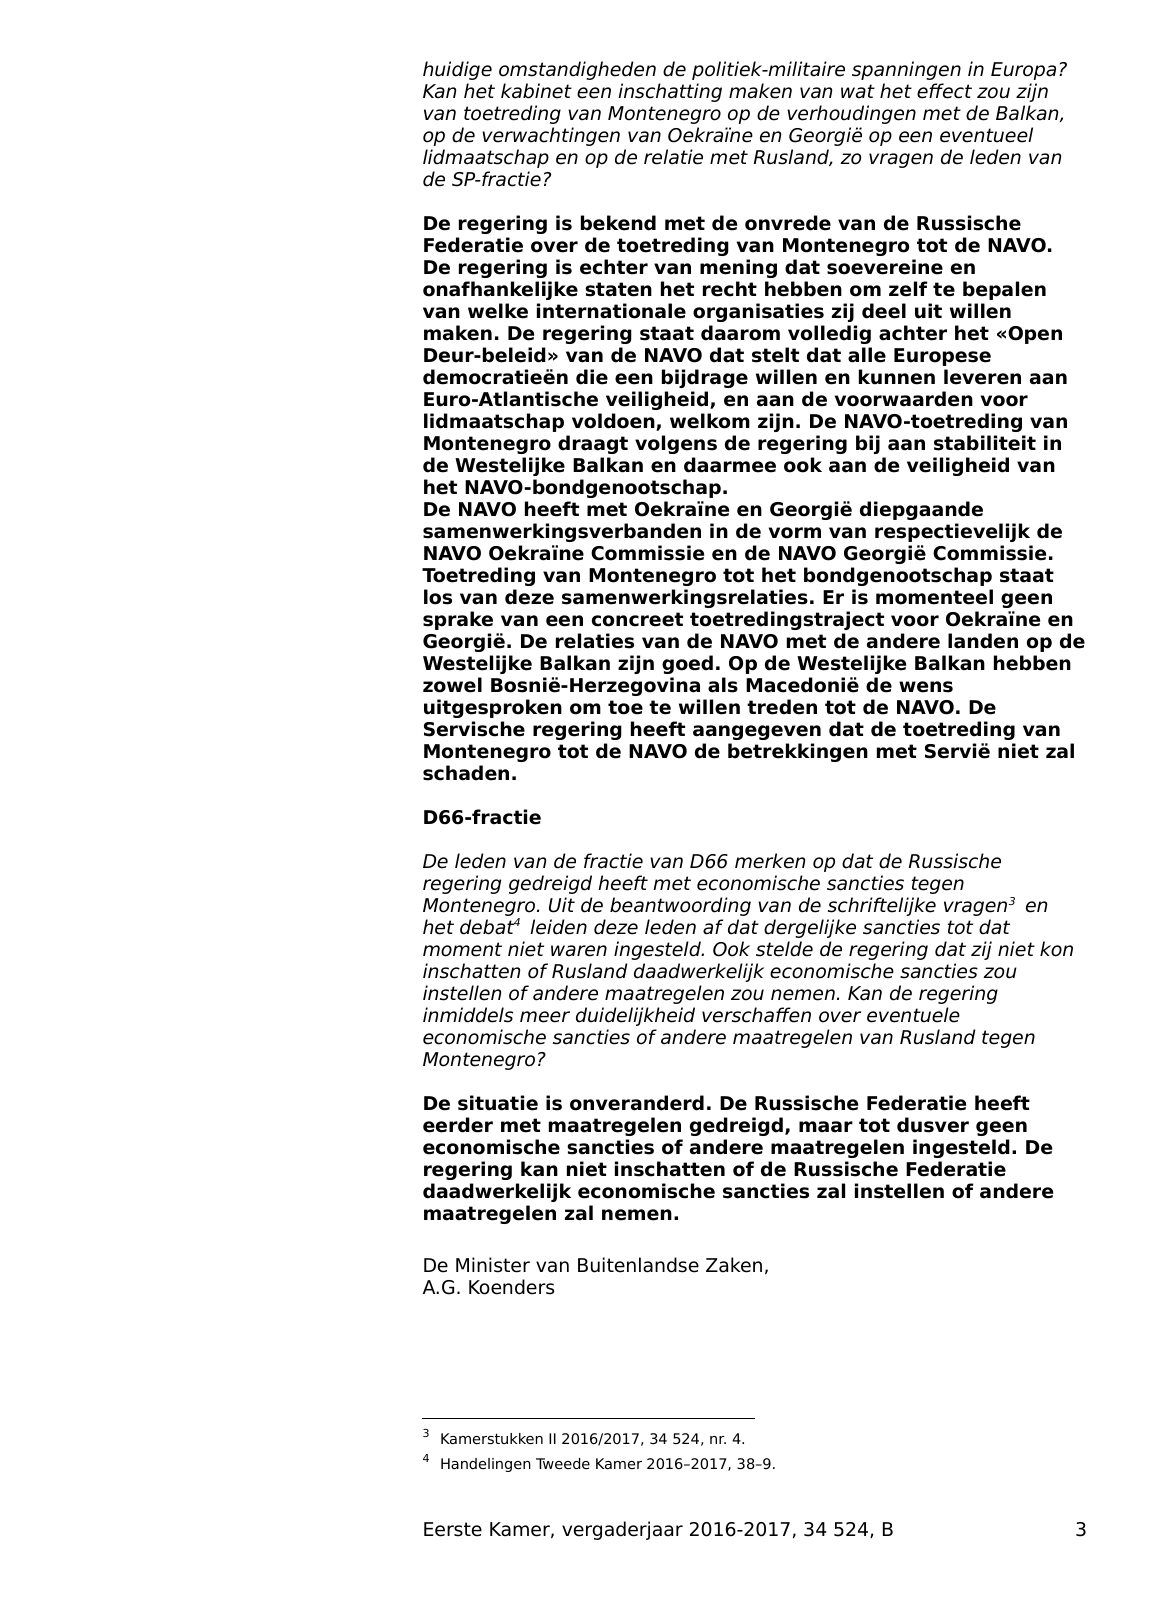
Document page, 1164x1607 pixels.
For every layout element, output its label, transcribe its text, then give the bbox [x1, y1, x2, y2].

text De situatie is onveranderd. De Russische Federatie heeft eerder met maatregelen gedreigd, maar tot dusver geen economische sancties of andere maatregelen ingesteld. De regering kan niet inschatten of de Russische Federatie daadwerkelijk economische sancties zal instellen of andere maatregelen zal nemen. [422, 1093, 1087, 1225]
subtitle D66-fractie [422, 807, 1087, 829]
text huidige omstandigheden de politiek-militaire spanningen in Europa? Kan het kabinet een inschatting maken van wat het effect zou zijn van toetreding van Montenegro op de verhoudingen met de Balkan, op de verwachtingen van Oekraïne en Georgië op een eventueel lidmaatschap en op de relatie met Rusland, zo vragen de leden van de SP-fractie? [422, 59, 1087, 191]
text De NAVO heeft met Oekraïne en Georgië diepgaande samenwerkingsverbanden in de vorm van respectievelijk de NAVO Oekraïne Commissie en de NAVO Georgië Commissie. Toetreding van Montenegro tot het bondgenootschap staat los van deze samenwerkingsrelaties. Er is momenteel geen sprake van een concreet toetredingstraject voor Oekraïne en Georgië. De relaties van de NAVO met de andere landen op de Westelijke Balkan zijn goed. Op de Westelijke Balkan hebben zowel Bosnië-Herzegovina als Macedonië de wens uitgesproken om toe te willen treden tot de NAVO. De Servische regering heeft aangegeven dat de toetreding van Montenegro tot de NAVO de betrekkingen met Servië niet zal schaden. [422, 499, 1087, 784]
text Kamerstukken II 2016/2017, 34 524, nr. 4. [422, 1427, 1087, 1449]
text De Minister van Buitenlandse Zaken, A.G. Koenders [422, 1255, 1087, 1299]
text De leden van de fractie van D66 merken op dat de Russische regering gedreigd heeft met economische sancties tegen Montenegro. Uit de beantwoording van de schriftelijke vragen en het debat leiden deze leden af dat dergelijke sancties tot dat moment niet waren ingesteld. Ook stelde de regering dat zij niet kon inschatten of Rusland daadwerkelijk economische sancties zou instellen of andere maatregelen zou nemen. Kan de regering inmiddels meer duidelijkheid verschaffen over eventuele economische sancties of andere maatregelen van Rusland tegen Montenegro? [422, 851, 1087, 1071]
text Handelingen Tweede Kamer 2016–2017, 38–9. [422, 1452, 1087, 1474]
text De regering is bekend met de onvrede van de Russische Federatie over de toetreding van Montenegro tot de NAVO. De regering is echter van mening dat soevereine en onafhankelijke staten het recht hebben om zelf te bepalen van welke internationale organisaties zij deel uit willen maken. De regering staat daarom volledig achter het «Open Deur-beleid» van de NAVO dat stelt dat alle Europese democratieën die een bijdrage willen en kunnen leveren aan Euro-Atlantische veiligheid, en aan de voorwaarden voor lidmaatschap voldoen, welkom zijn. De NAVO-toetreding van Montenegro draagt volgens de regering bij aan stabiliteit in de Westelijke Balkan en daarmee ook aan de veiligheid van het NAVO-bondgenootschap. [422, 213, 1087, 499]
